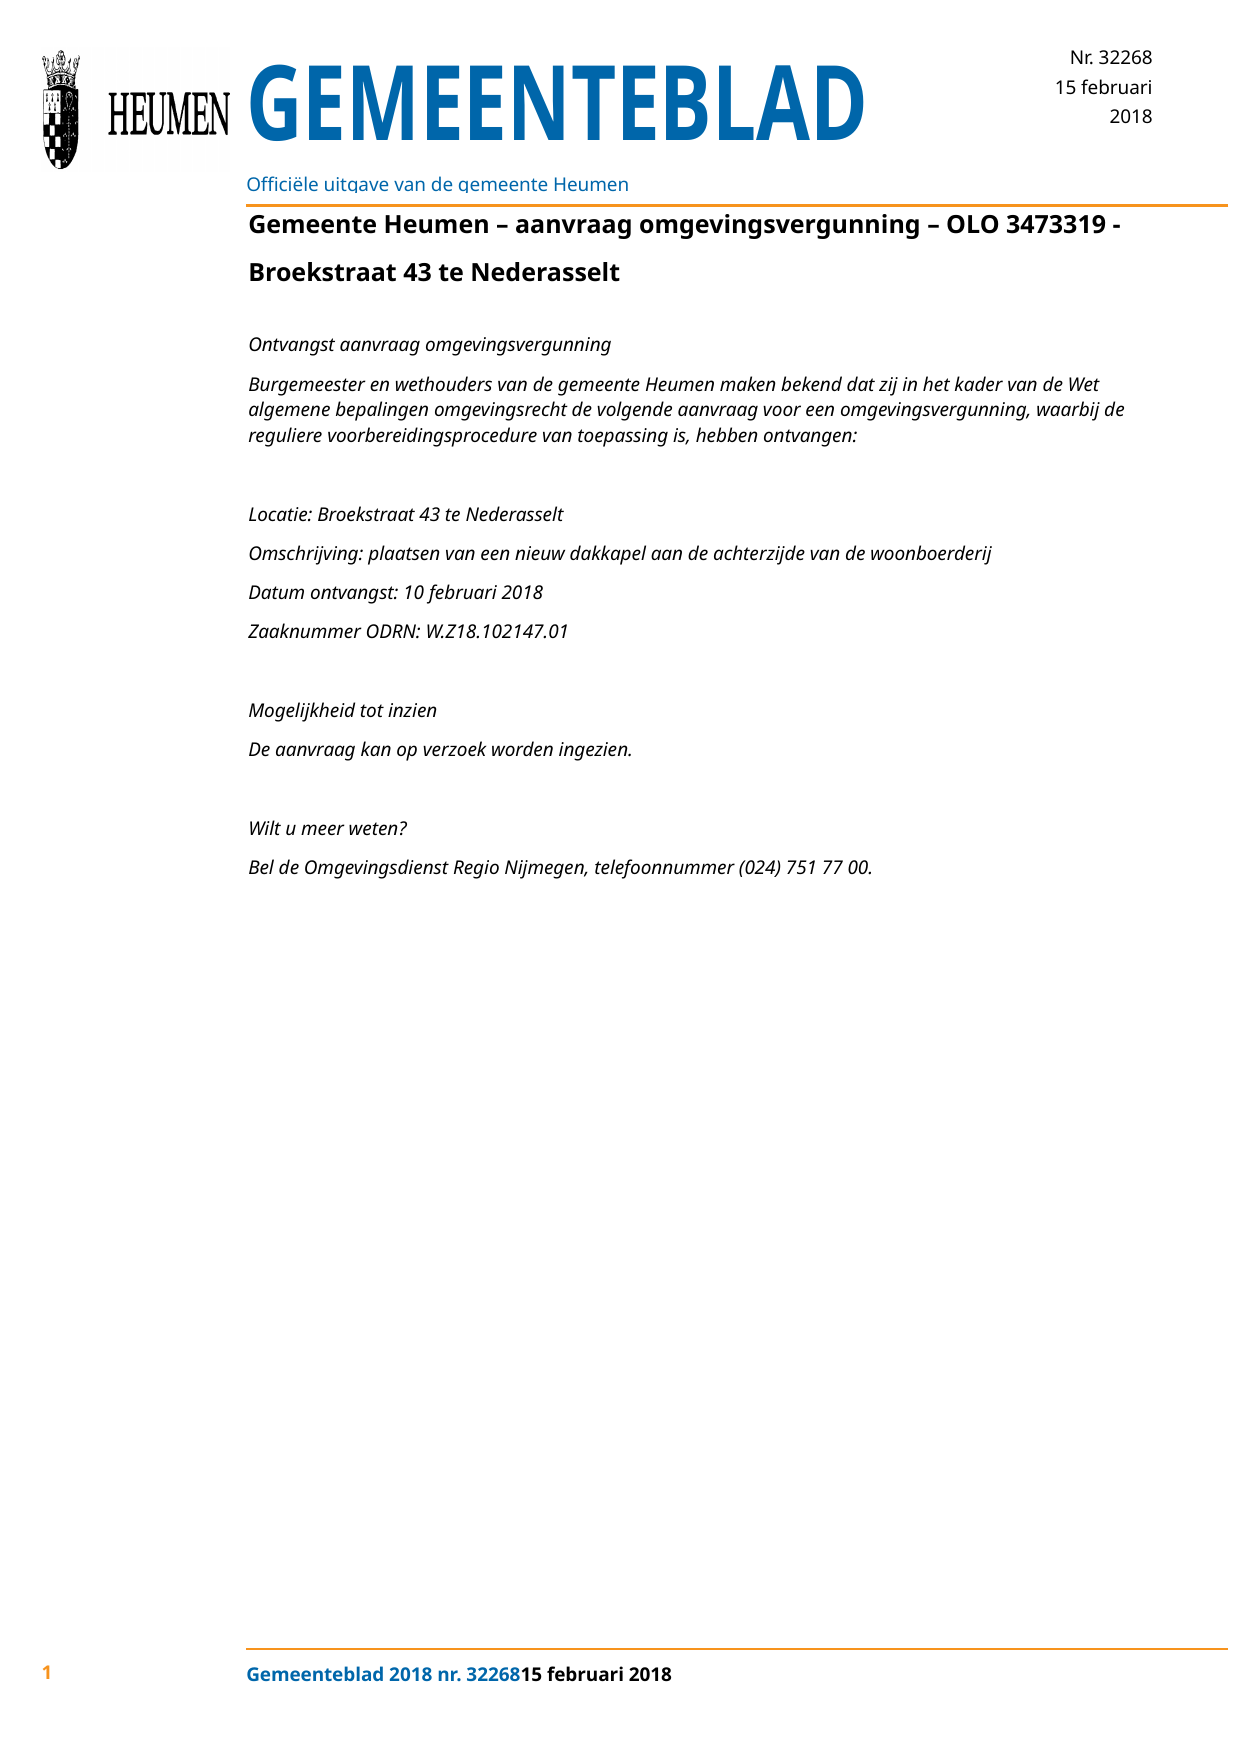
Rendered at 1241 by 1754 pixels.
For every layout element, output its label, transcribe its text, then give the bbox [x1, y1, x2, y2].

text Bel de Omgevingsdienst Regio Nijmegen, telefoonnummer (024) 751 77 00. [248, 854, 1152, 880]
text Ontvangst aanvraag omgevingsvergunning [248, 331, 1152, 357]
text Omschrijving: plaatsen van een nieuw dakkapel aan de achterzijde van de woonboerderij [248, 540, 1152, 566]
text Wilt u meer weten? [248, 815, 1152, 841]
text Gemeente Heumen – aanvraag omgevingsvergunning – OLO 3473319 - Broekstraat 43 te Nederasselt [248, 207, 1152, 288]
text Burgemeester en wethouders van de gemeente Heumen maken bekend dat zij in het kader van de Wet algemene bepalingen omgevingsrecht de volgende aanvraag voor een omgevingsvergunning, waarbij de reguliere voorbereidingsprocedure van toepassing is, hebben ontvangen: [248, 371, 1152, 448]
text De aanvraag kan op verzoek worden ingezien. [248, 736, 1152, 762]
text Mogelijkheid tot inzien [248, 697, 1152, 723]
picture [41, 47, 231, 172]
text Datum ontvangst: 10 februari 2018 [248, 579, 1152, 605]
text Locatie: Broekstraat 43 te Nederasselt [248, 501, 1152, 526]
text Zaaknummer ODRN: W.Z18.102147.01 [248, 618, 1152, 644]
